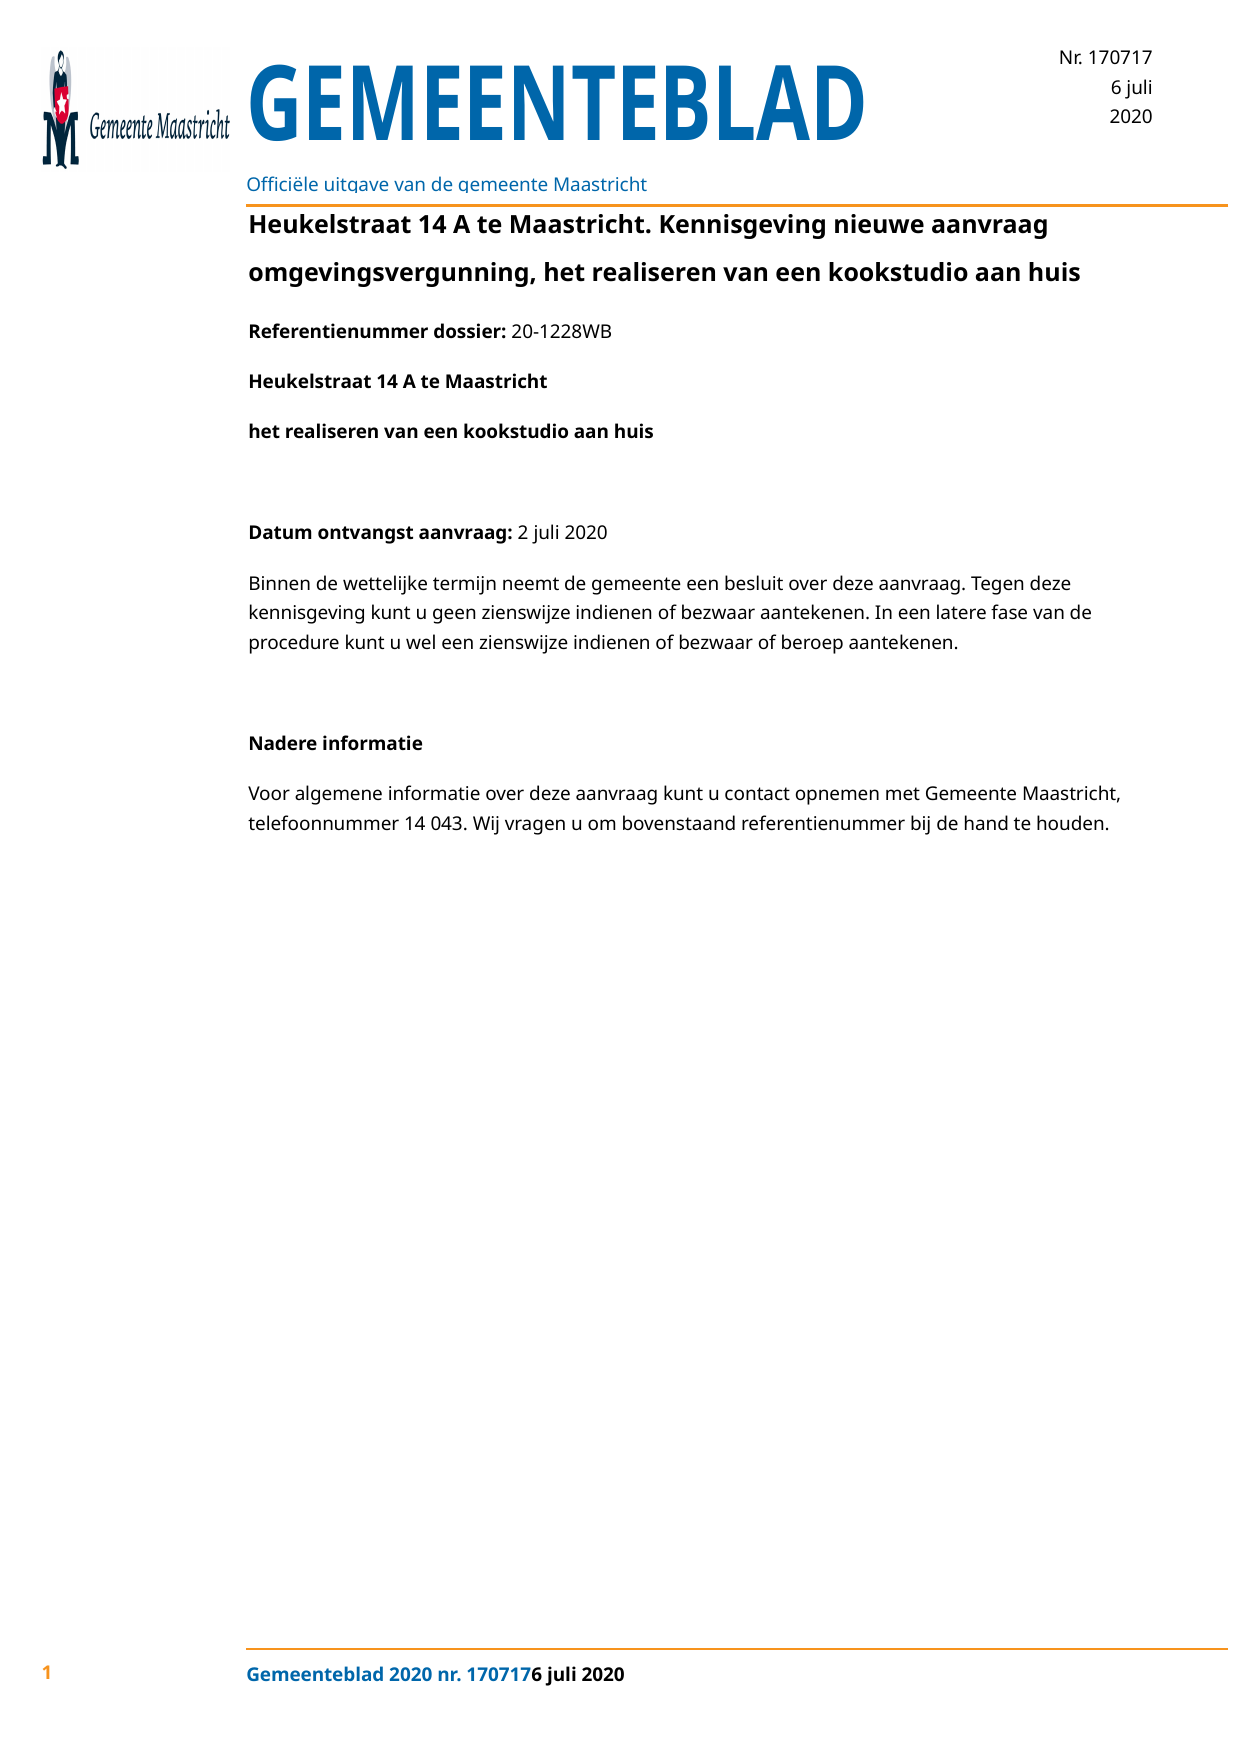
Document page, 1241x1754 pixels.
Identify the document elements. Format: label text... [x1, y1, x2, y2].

text Nadere informatie [248, 730, 1152, 756]
text Referentienummer dossier: 20-1228WB [248, 318, 1152, 344]
text Heukelstraat 14 A te Maastricht. Kennisgeving nieuwe aanvraag omgevingsvergunning, het realiseren van een kookstudio aan huis [248, 207, 1152, 288]
text het realiseren van een kookstudio aan huis [248, 419, 1152, 444]
text Binnen de wettelijke termijn neemt de gemeente een besluit over deze aanvraag. Tegen deze kennisgeving kunt u geen zienswijze indienen of bezwaar aantekenen. In een latere fase van de procedure kunt u wel een zienswijze indienen of bezwaar of beroep aantekenen. [248, 570, 1152, 655]
text Heukelstraat 14 A te Maastricht [248, 368, 1152, 394]
text Voor algemene informatie over deze aanvraag kunt u contact opnemen met Gemeente Maastricht, telefoonnummer 14 043. Wij vragen u om bovenstaand referentienummer bij de hand te houden. [248, 780, 1152, 836]
text Datum ontvangst aanvraag: 2 juli 2020 [248, 519, 1152, 545]
picture [41, 47, 231, 172]
